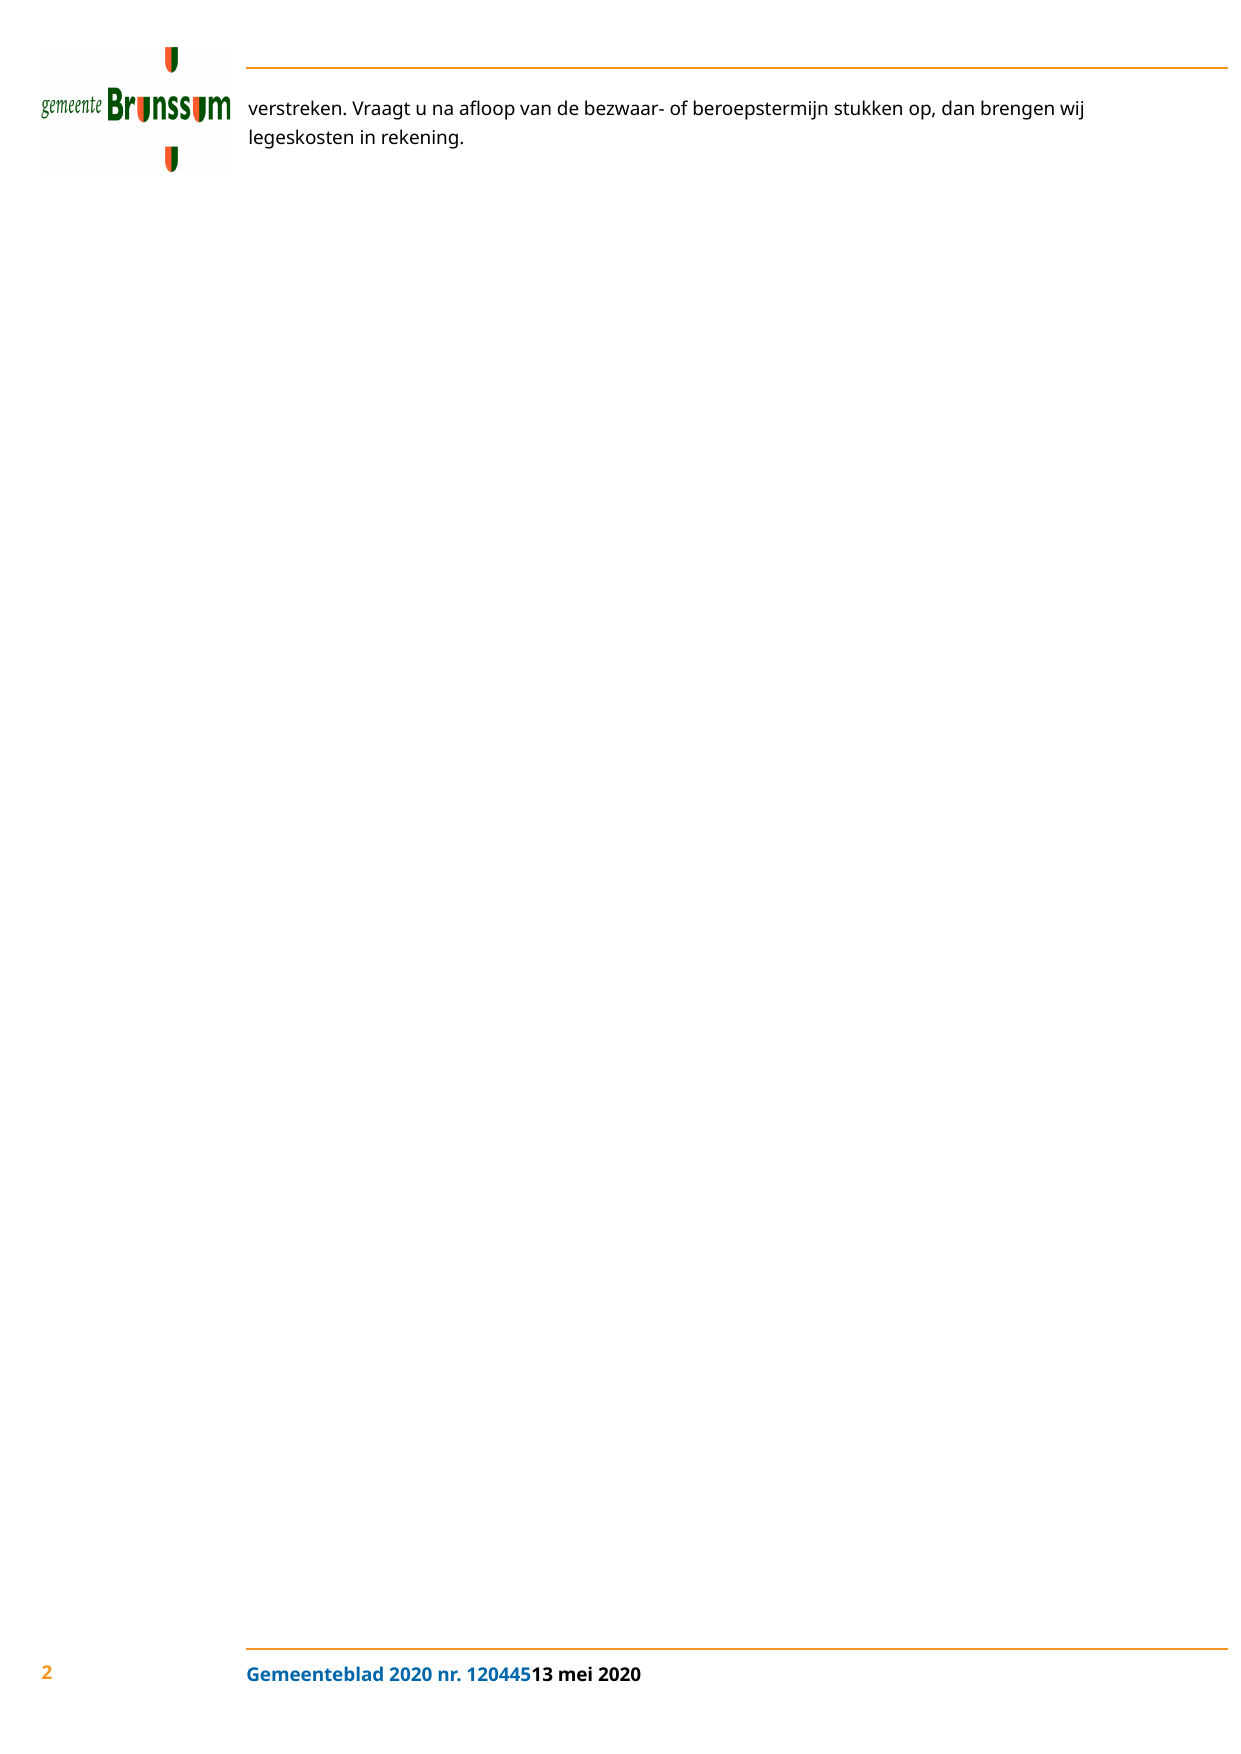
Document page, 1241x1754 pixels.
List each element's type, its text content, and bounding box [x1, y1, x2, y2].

text verstreken. Vraagt u na afloop van de bezwaar- of beroepstermijn stukken op, dan brengen wij legeskosten in rekening. [248, 95, 1152, 150]
picture [41, 47, 231, 172]
